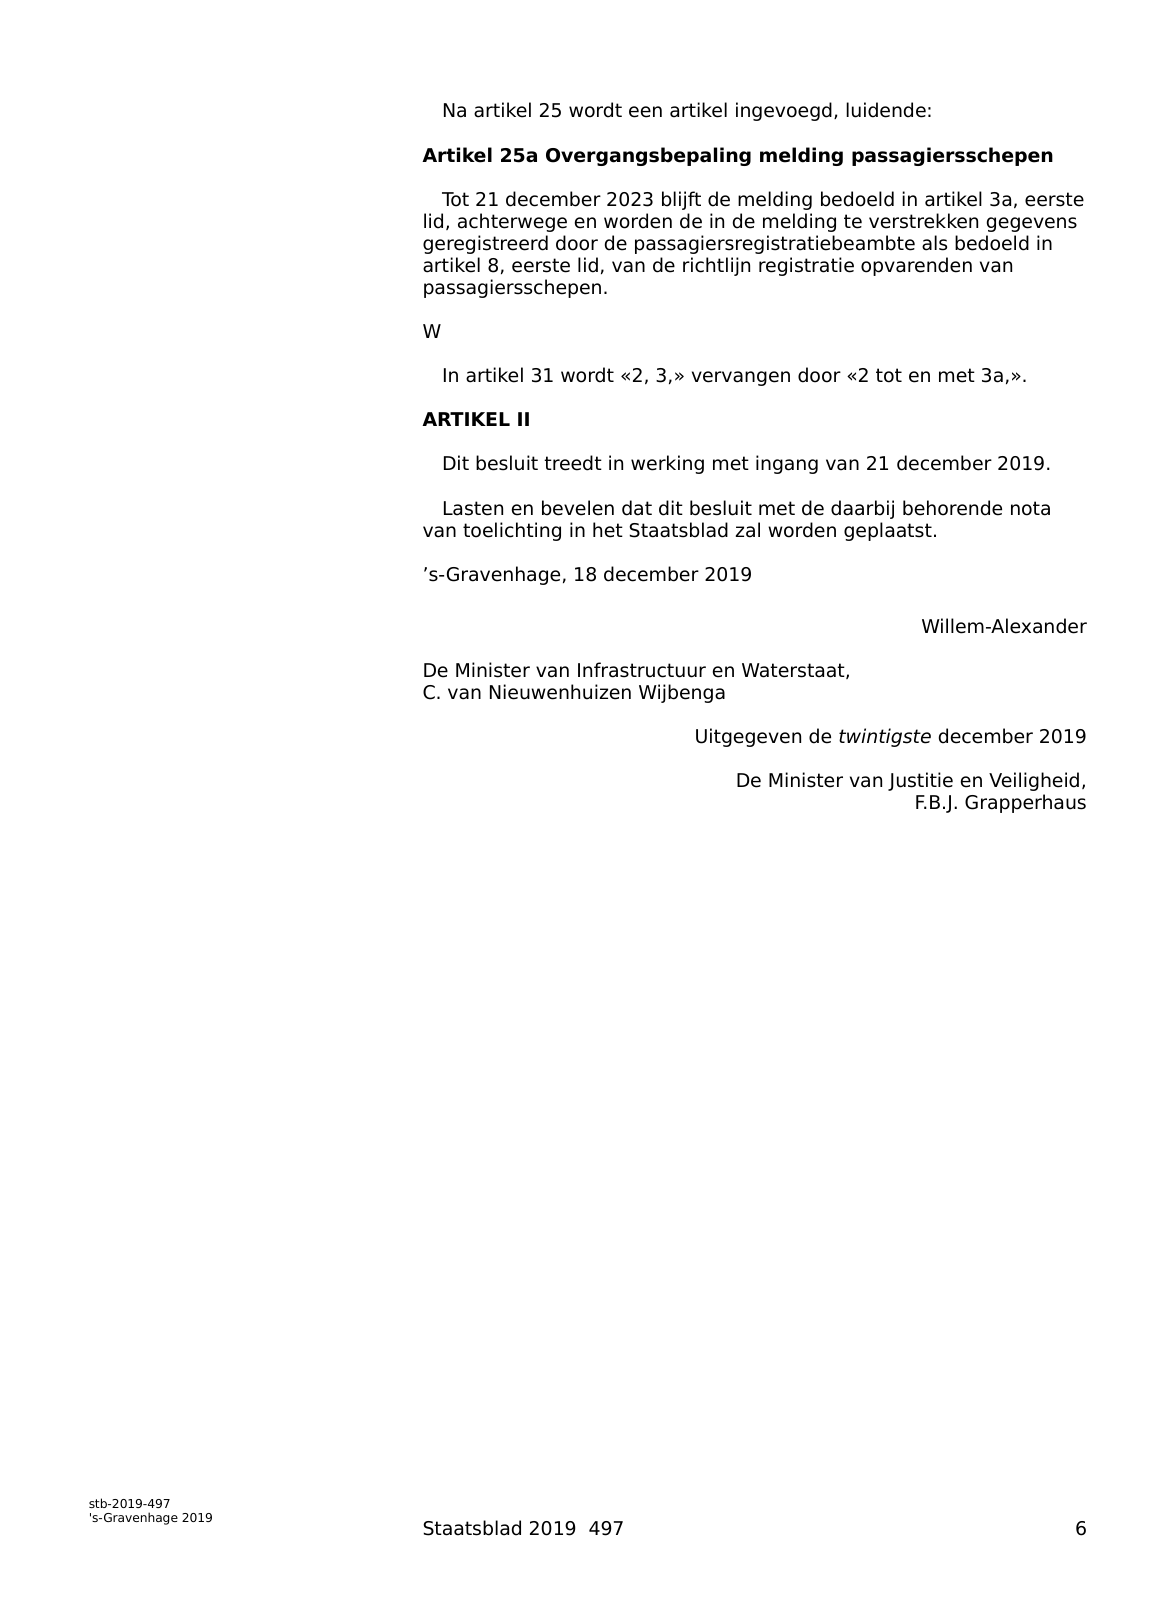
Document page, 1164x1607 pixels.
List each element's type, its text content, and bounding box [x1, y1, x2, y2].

text De Minister van Infrastructuur en Waterstaat, C. van Nieuwenhuizen Wijbenga [422, 660, 1087, 704]
text stb-2019-497 [88, 1497, 323, 1511]
text Na artikel 25 wordt een artikel ingevoegd, luidende: [422, 100, 1087, 122]
text De Minister van Justitie en Veiligheid, F.B.J. Grapperhaus [422, 770, 1087, 814]
text W [422, 321, 1087, 343]
text ’s-Gravenhage, 18 december 2019 [422, 564, 1087, 586]
subtitle Artikel 25a Overgangsbepaling melding passagiersschepen [422, 144, 1087, 167]
text Dit besluit treedt in werking met ingang van 21 december 2019. [422, 453, 1087, 475]
text Uitgegeven de twintigste december 2019 [422, 726, 1087, 748]
text In artikel 31 wordt «2, 3,» vervangen door «2 tot en met 3a,». [422, 365, 1087, 387]
text 's-Gravenhage 2019 [88, 1511, 323, 1525]
text Lasten en bevelen dat dit besluit met de daarbij behorende nota van toelichting in het Staatsblad zal worden geplaatst. [422, 497, 1087, 541]
subtitle ARTIKEL II [422, 409, 1087, 431]
text Willem-Alexander [422, 616, 1087, 638]
text Tot 21 december 2023 blijft de melding bedoeld in artikel 3a, eerste lid, achterwege en worden de in de melding te verstrekken gegevens geregistreerd door de passagiersregistratiebeambte als bedoeld in artikel 8, eerste lid, van de richtlijn registratie opvarenden van passagiersschepen. [422, 189, 1087, 299]
